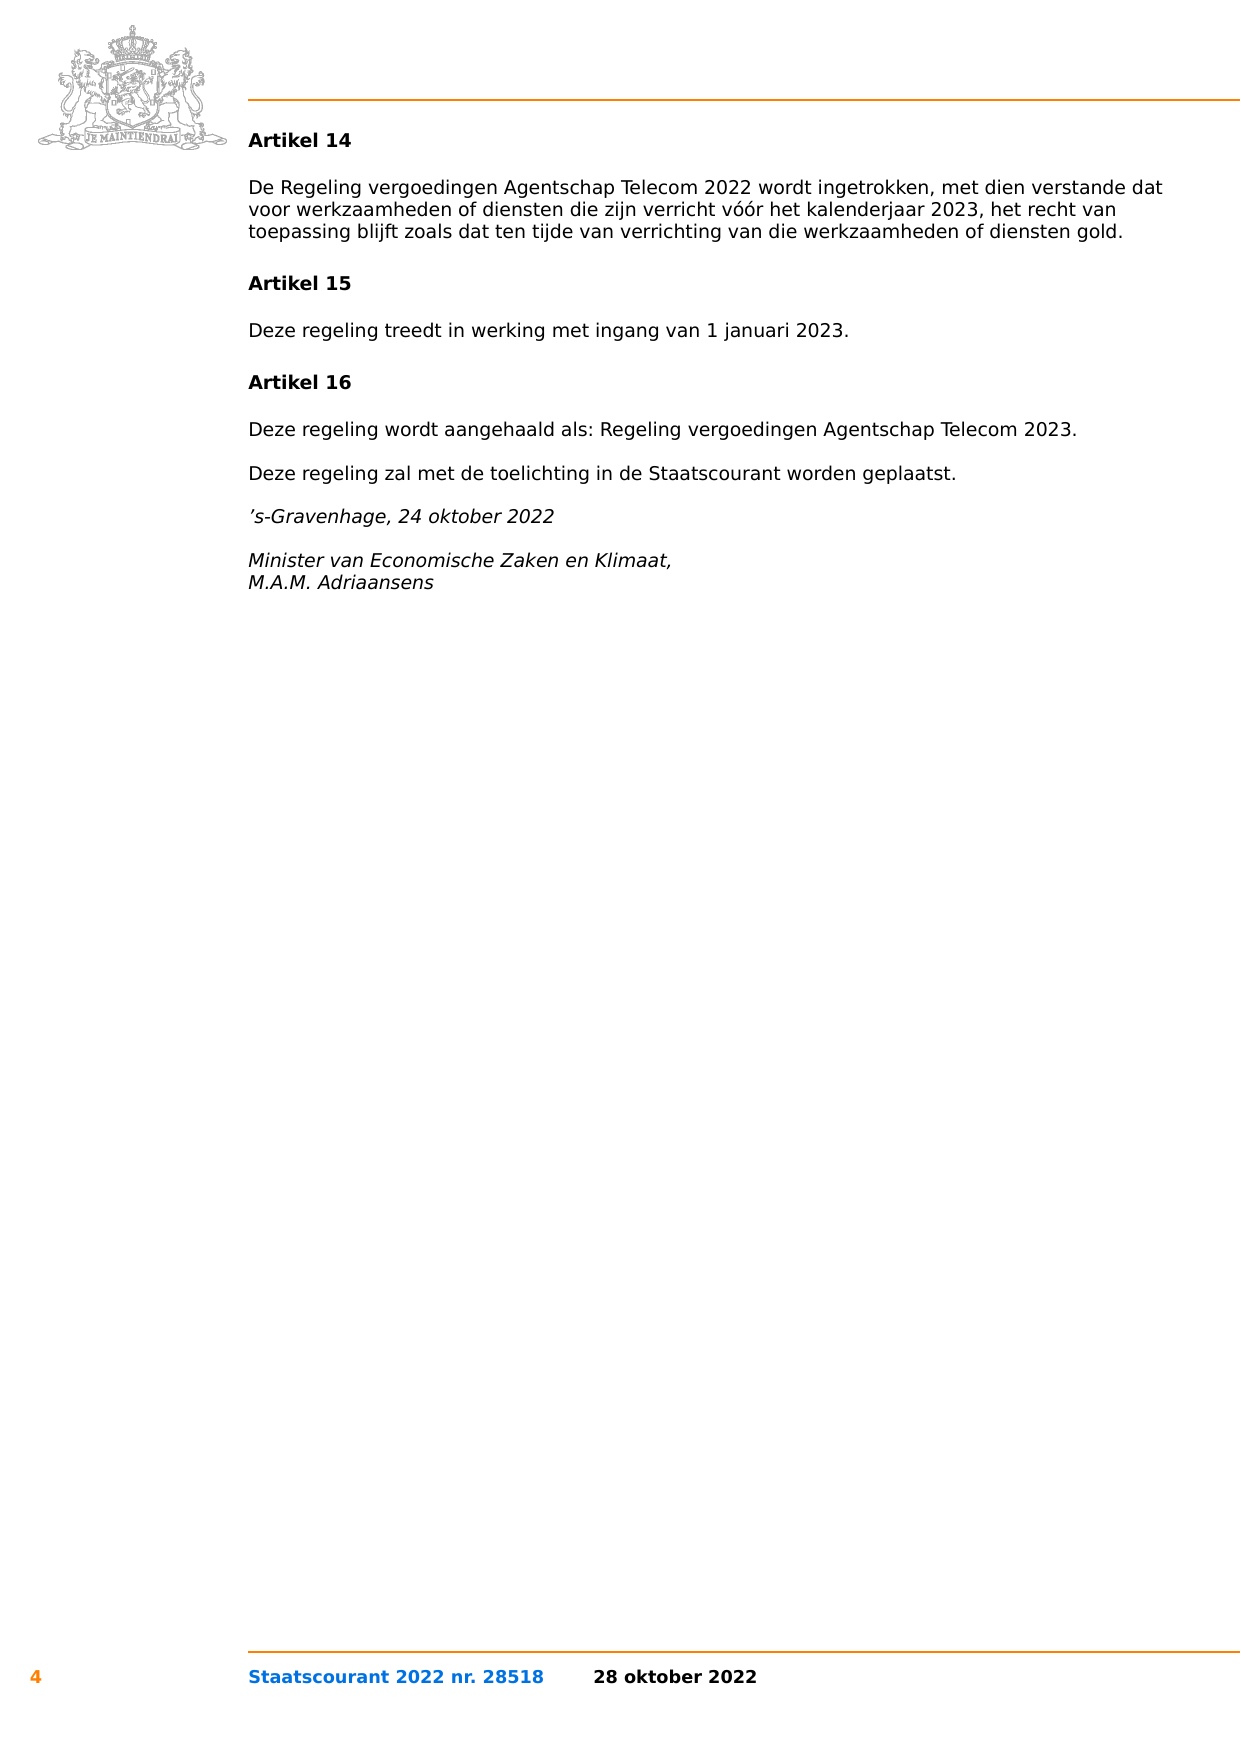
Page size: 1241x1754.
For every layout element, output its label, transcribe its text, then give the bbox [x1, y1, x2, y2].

subtitle Artikel 15 [248, 273, 1163, 295]
text Minister van Economische Zaken en Klimaat, M.A.M. Adriaansens [248, 550, 1163, 594]
picture [38, 25, 227, 150]
subtitle Artikel 16 [248, 372, 1163, 394]
subtitle Artikel 14 [248, 130, 1163, 152]
text De Regeling vergoedingen Agentschap Telecom 2022 wordt ingetrokken, met dien verstande dat voor werkzaamheden of diensten die zijn verricht vóór het kalenderjaar 2023, het recht van toepassing blijft zoals dat ten tijde van verrichting van die werkzaamheden of diensten gold. [248, 177, 1163, 243]
text ’s-Gravenhage, 24 oktober 2022 [248, 506, 1163, 528]
text Deze regeling treedt in werking met ingang van 1 januari 2023. [248, 320, 1163, 342]
text Deze regeling zal met de toelichting in de Staatscourant worden geplaatst. [248, 463, 1163, 484]
text Deze regeling wordt aangehaald als: Regeling vergoedingen Agentschap Telecom 2023. [248, 419, 1163, 441]
